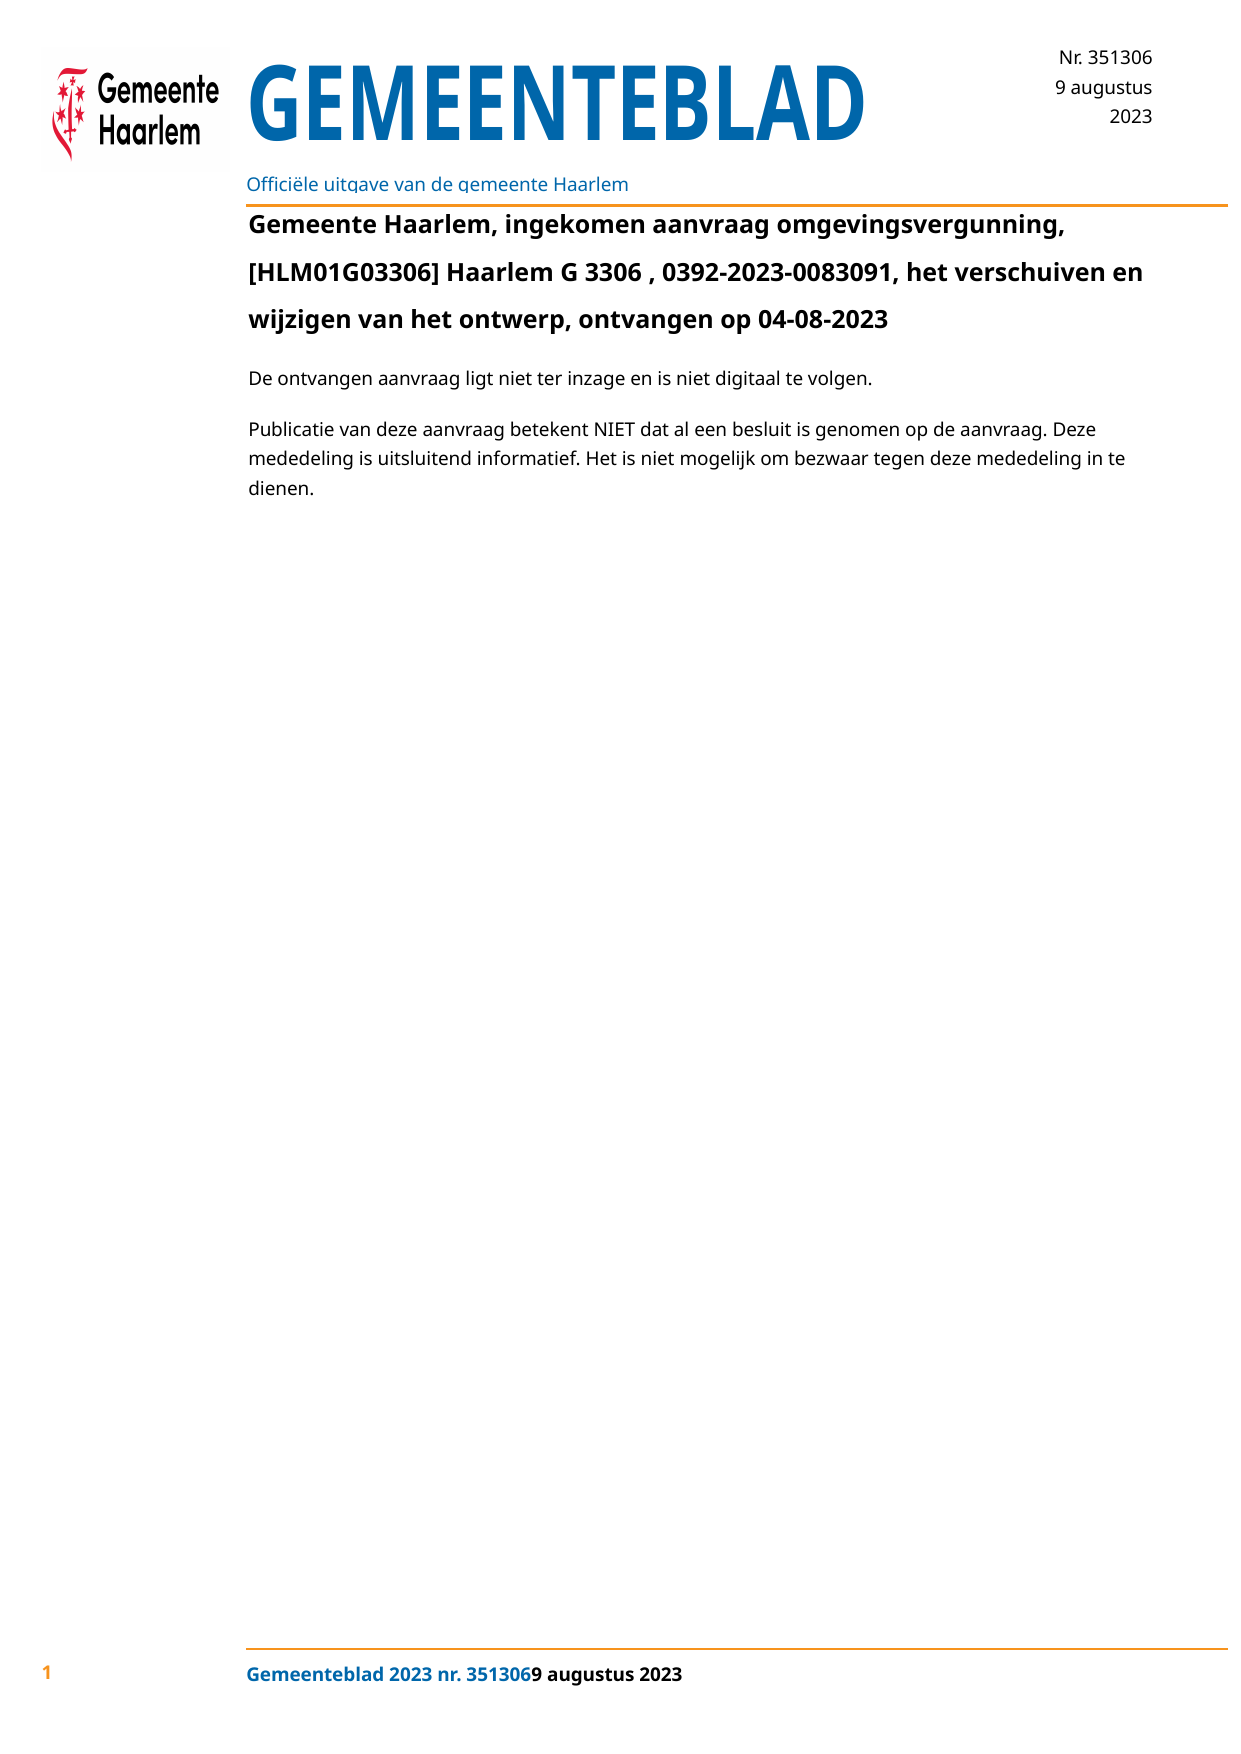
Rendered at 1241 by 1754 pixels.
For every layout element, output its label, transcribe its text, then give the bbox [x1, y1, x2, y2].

text Publicatie van deze aanvraag betekent NIET dat al een besluit is genomen op de aanvraag. Deze mededeling is uitsluitend informatief. Het is niet mogelijk om bezwaar tegen deze mededeling in te dienen. [248, 416, 1152, 501]
text Gemeente Haarlem, ingekomen aanvraag omgevingsvergunning, [HLM01G03306] Haarlem G 3306 , 0392-2023-0083091, het verschuiven en wijzigen van het ontwerp, ontvangen op 04-08-2023 [248, 207, 1152, 336]
text De ontvangen aanvraag ligt niet ter inzage en is niet digitaal te volgen. [248, 366, 1152, 391]
picture [41, 47, 231, 172]
